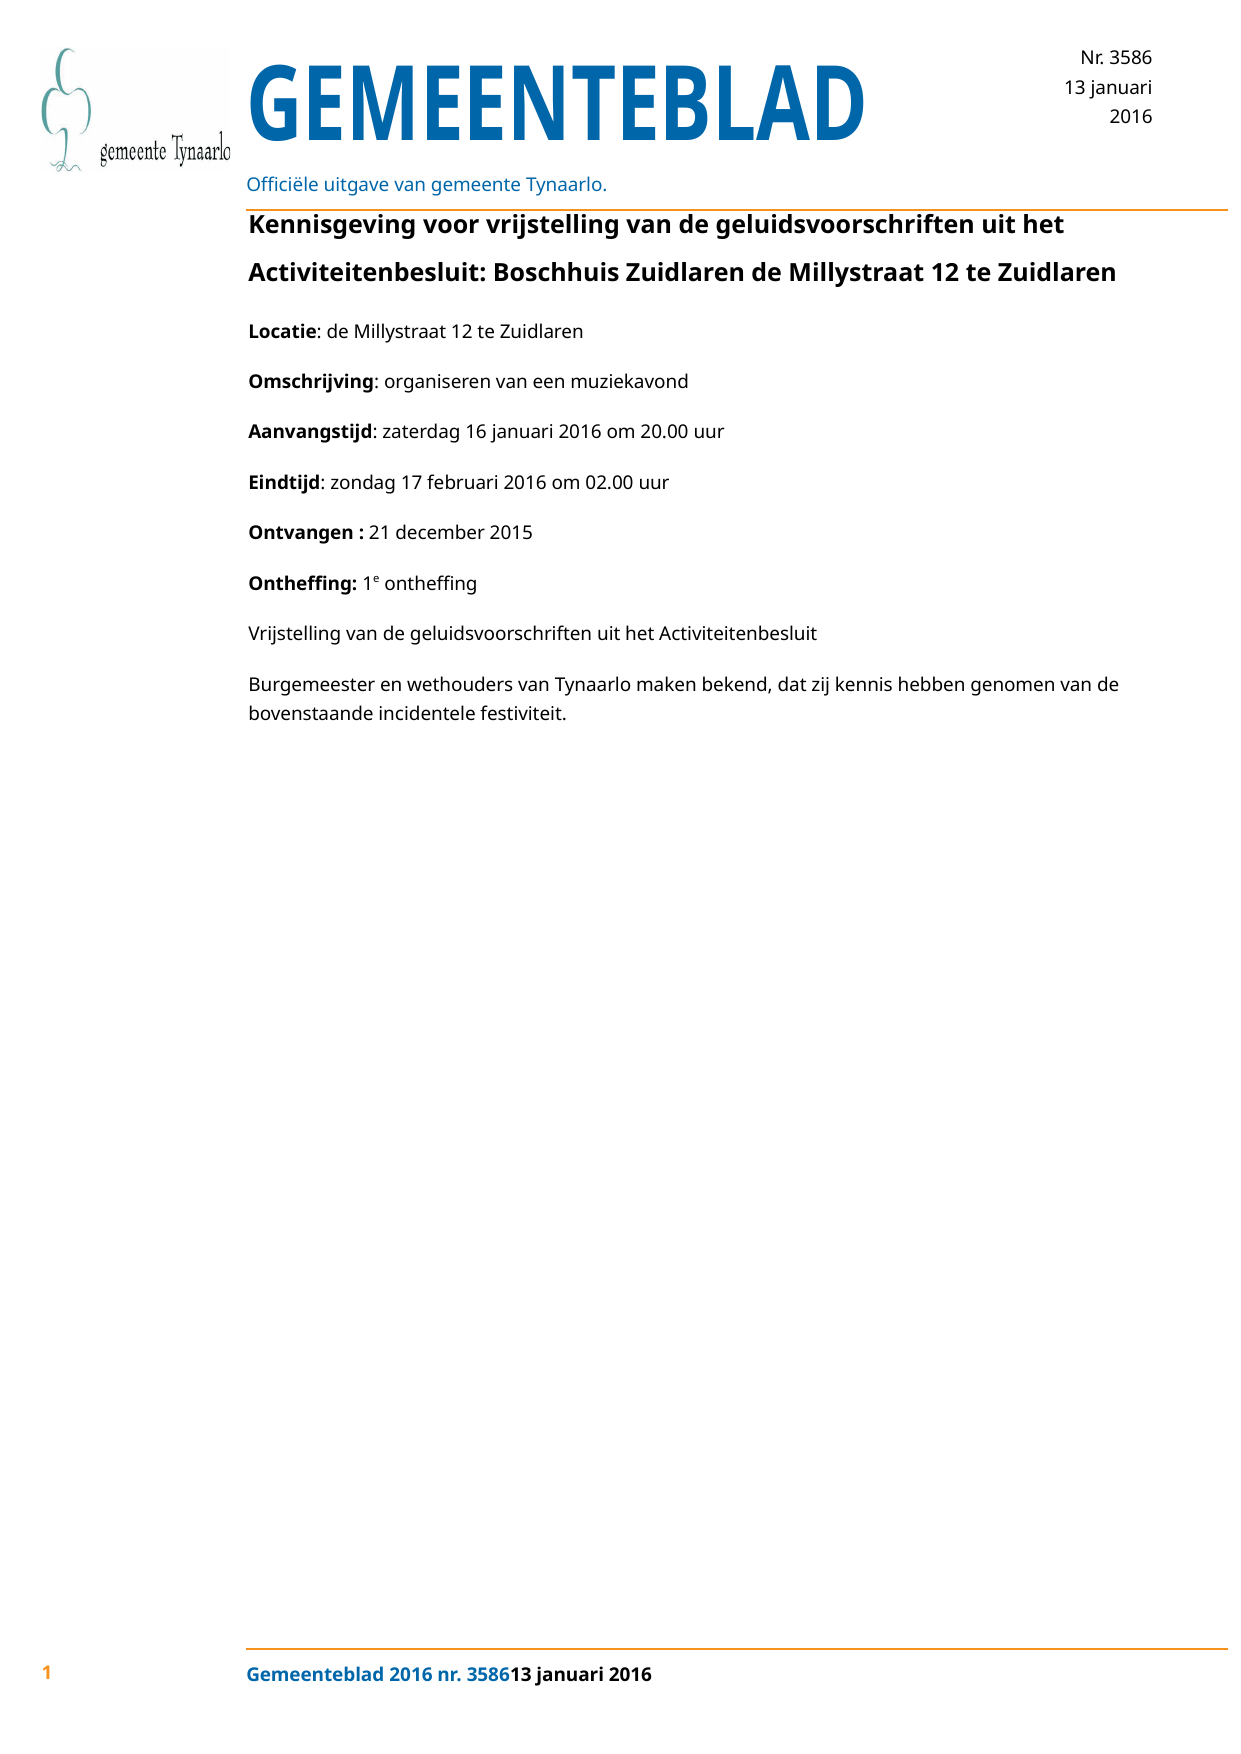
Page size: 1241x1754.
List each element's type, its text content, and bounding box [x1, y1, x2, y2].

picture [41, 47, 231, 172]
text Ontheffing: 1e ontheffing [248, 570, 1152, 596]
text Aanvangstijd: zaterdag 16 januari 2016 om 20.00 uur [248, 419, 1152, 444]
text Omschrijving: organiseren van een muziekavond [248, 368, 1152, 394]
text Burgemeester en wethouders van Tynaarlo maken bekend, dat zij kennis hebben genomen van de bovenstaande incidentele festiviteit. [248, 671, 1152, 726]
text Eindtijd: zondag 17 februari 2016 om 02.00 uur [248, 469, 1152, 495]
text Ontvangen : 21 december 2015 [248, 519, 1152, 545]
text Vrijstelling van de geluidsvoorschriften uit het Activiteitenbesluit [248, 620, 1152, 646]
text Locatie: de Millystraat 12 te Zuidlaren [248, 318, 1152, 344]
text Kennisgeving voor vrijstelling van de geluidsvoorschriften uit het Activiteitenbesluit: Boschhuis Zuidlaren de Millystraat 12 te Zuidlaren [248, 211, 1152, 288]
